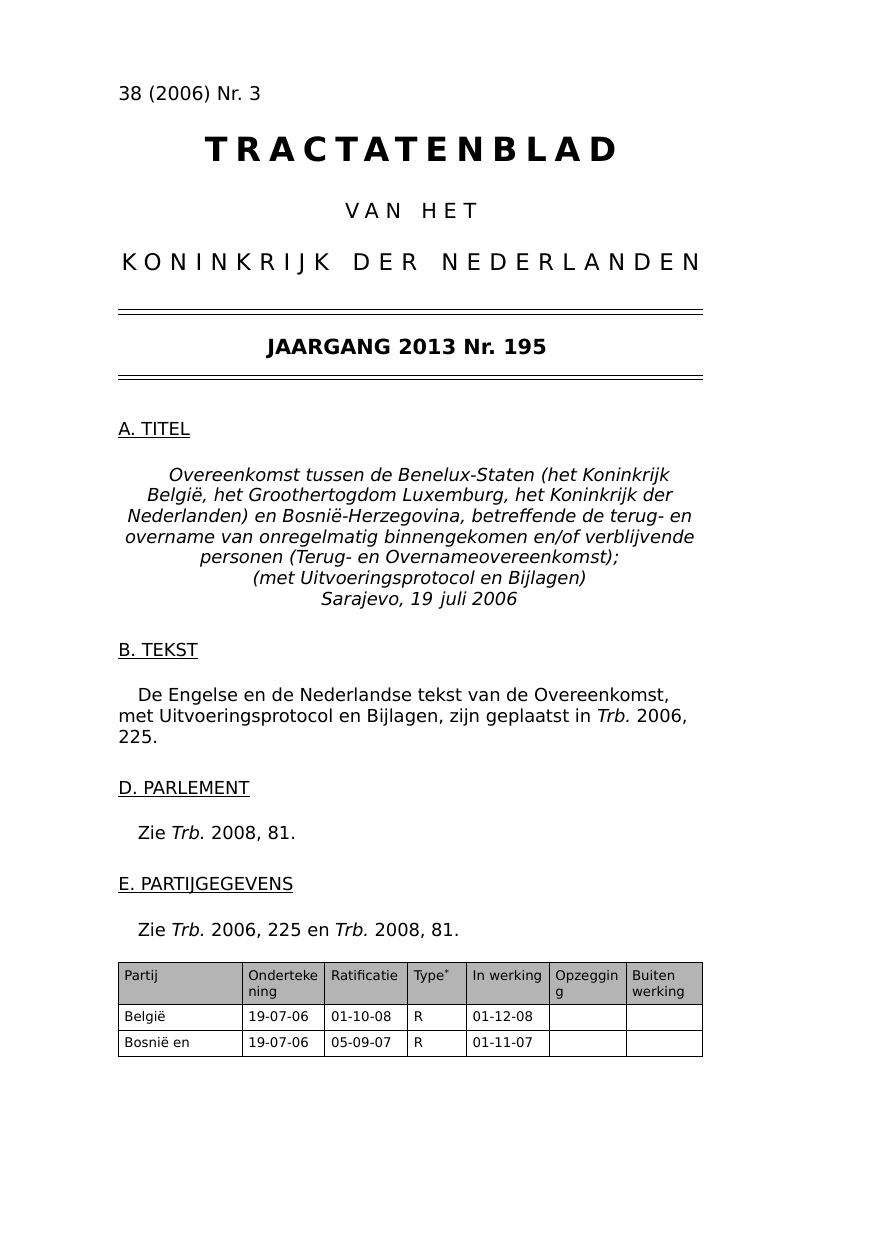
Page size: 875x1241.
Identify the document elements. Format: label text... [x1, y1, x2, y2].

text TRACTATENBLAD [118, 130, 703, 169]
table_cell [627, 1031, 702, 1056]
subtitle A. TITEL [118, 419, 703, 439]
subtitle E. PARTIJGEGEVENS [118, 874, 703, 895]
table_cell 01-11-07 [467, 1031, 549, 1056]
text KONINKRIJK DER NEDERLANDEN [118, 249, 703, 276]
table_header Partij [119, 963, 242, 1004]
table_cell Bosnië en [119, 1031, 242, 1056]
table_header Buiten werking [627, 963, 702, 1004]
table_header Ratificatie [325, 963, 407, 1004]
text 38 (2006) Nr. 3 [118, 83, 703, 105]
table_cell 01-12-08 [467, 1005, 549, 1030]
table_cell België [119, 1005, 242, 1030]
table_cell R [408, 1005, 466, 1030]
text VAN HET [118, 199, 703, 223]
table_cell 05-09-07 [325, 1031, 407, 1056]
text (met Uitvoeringsprotocol en Bijlagen) [118, 568, 703, 589]
table_header Type* [408, 963, 466, 1004]
table_cell [627, 1005, 702, 1030]
text Sarajevo, 19 juli 2006 [118, 589, 703, 609]
table_cell 01-10-08 [325, 1005, 407, 1030]
table_cell 19-07-06 [243, 1005, 324, 1030]
table_cell R [408, 1031, 466, 1056]
text De Engelse en de Nederlandse tekst van de Overeenkomst, met Uitvoeringsprotocol en Bijlagen, zijn geplaatst in Trb. 2006, 225. [118, 685, 703, 747]
subtitle B. TEKST [118, 639, 703, 660]
text Zie Trb. 2008, 81. [118, 823, 703, 844]
text Overeenkomst tussen de Benelux-Staten (het Koninkrijk België, het Groothertogdom Luxemburg, het Koninkrijk der Nederlanden) en Bosnië-Herzegovina, betreffende de terug- en overname van onregelmatig binnengekomen en/of verblijvende personen (Terug- en Overnameovereenkomst); [118, 464, 703, 568]
table_header In werking [467, 963, 549, 1004]
text Zie Trb. 2006, 225 en Trb. 2008, 81. [118, 920, 703, 940]
table_cell [550, 1031, 626, 1056]
table_cell [550, 1005, 626, 1030]
table_header Ondertekening [243, 963, 324, 1004]
table_cell 19-07-06 [243, 1031, 324, 1056]
text JAARGANG 2013 Nr. 195 [118, 335, 703, 359]
table_header Opzegging [550, 963, 626, 1004]
subtitle D. PARLEMENT [118, 777, 703, 798]
